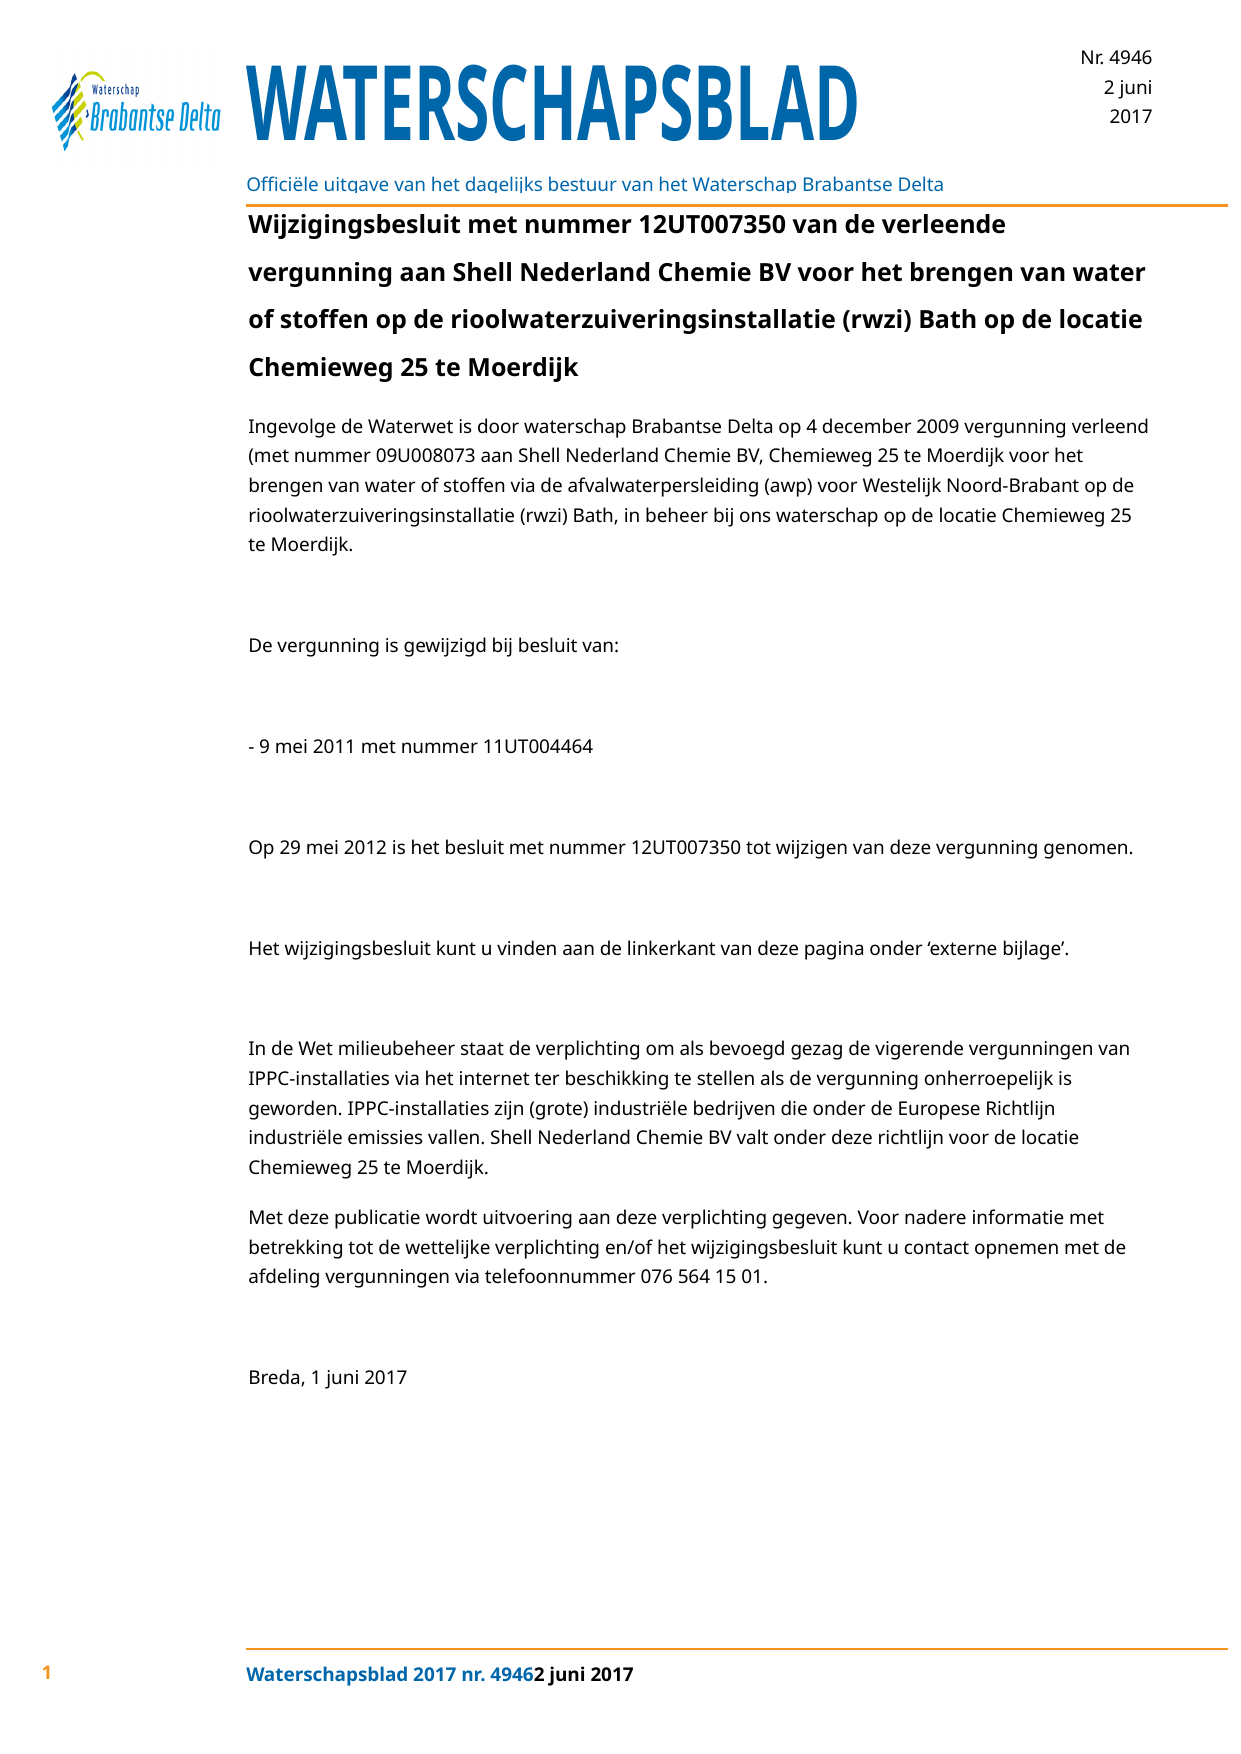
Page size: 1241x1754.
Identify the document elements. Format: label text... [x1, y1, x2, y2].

text Op 29 mei 2012 is het besluit met nummer 12UT007350 tot wijzigen van deze vergunning genomen. [248, 834, 1152, 860]
text De vergunning is gewijzigd bij besluit van: [248, 632, 1152, 658]
text Met deze publicatie wordt uitvoering aan deze verplichting gegeven. Voor nadere informatie met betrekking tot de wettelijke verplichting en/of het wijzigingsbesluit kunt u contact opnemen met de afdeling vergunningen via telefoonnummer 076 564 15 01. [248, 1204, 1152, 1289]
text Ingevolge de Waterwet is door waterschap Brabantse Delta op 4 december 2009 vergunning verleend (met nummer 09U008073 aan Shell Nederland Chemie BV, Chemieweg 25 te Moerdijk voor het brengen van water of stoffen via de afvalwaterpersleiding (awp) voor Westelijk Noord-Brabant op de rioolwaterzuiveringsinstallatie (rwzi) Bath, in beheer bij ons waterschap op de locatie Chemieweg 25 te Moerdijk. [248, 413, 1152, 557]
text Het wijzigingsbesluit kunt u vinden aan de linkerkant van deze pagina onder ‘externe bijlage’. [248, 935, 1152, 961]
text In de Wet milieubeheer staat de verplichting om als bevoegd gezag de vigerende vergunningen van IPPC-installaties via het internet ter beschikking te stellen als de vergunning onherroepelijk is geworden. IPPC-installaties zijn (grote) industriële bedrijven die onder de Europese Richtlijn industriële emissies vallen. Shell Nederland Chemie BV valt onder deze richtlijn voor de locatie Chemieweg 25 te Moerdijk. [248, 1036, 1152, 1180]
picture [41, 47, 231, 172]
text - 9 mei 2011 met nummer 11UT004464 [248, 733, 1152, 759]
text Wijzigingsbesluit met nummer 12UT007350 van de verleende vergunning aan Shell Nederland Chemie BV voor het brengen van water of stoffen op de rioolwaterzuiveringsinstallatie (rwzi) Bath op de locatie Chemieweg 25 te Moerdijk [248, 207, 1152, 384]
text Breda, 1 juni 2017 [248, 1364, 1152, 1390]
